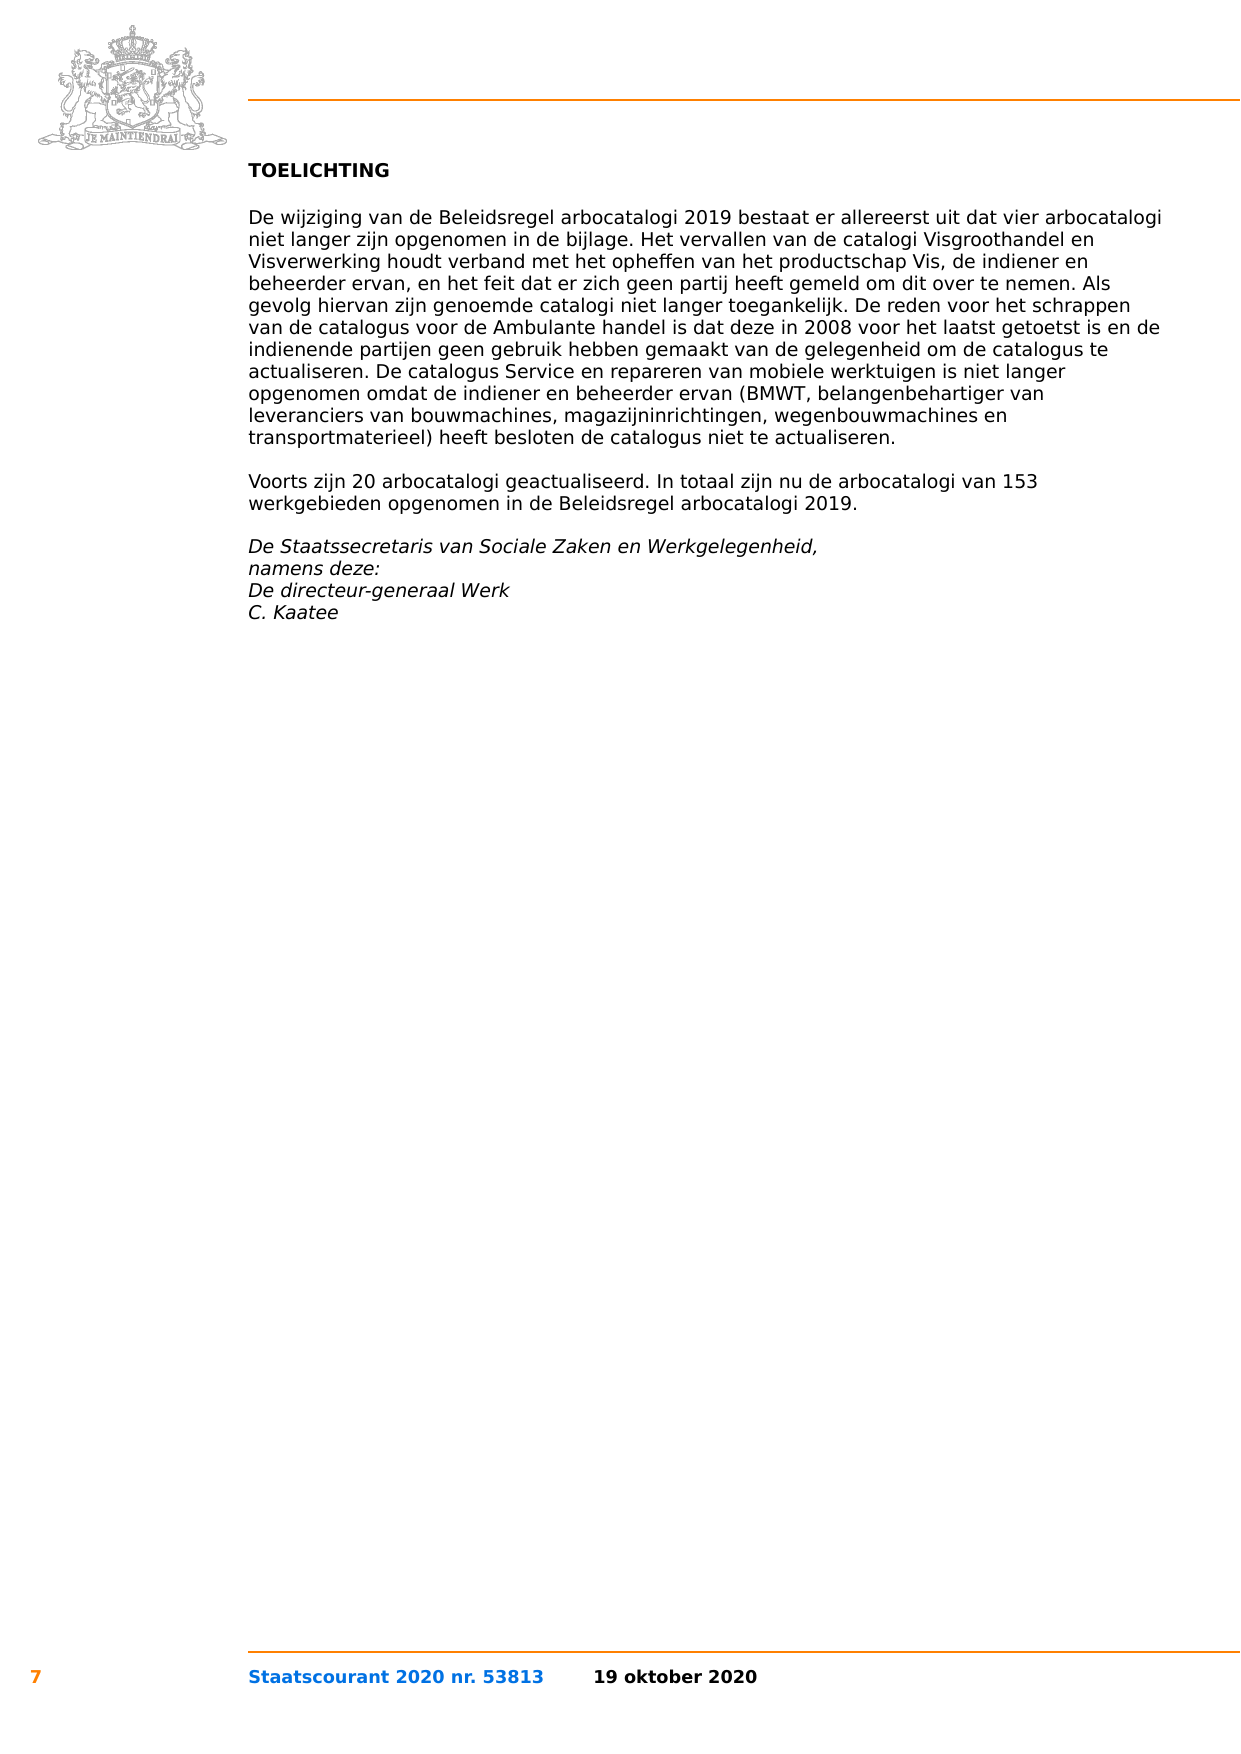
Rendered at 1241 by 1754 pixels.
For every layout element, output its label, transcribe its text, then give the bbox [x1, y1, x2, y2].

text Voorts zijn 20 arbocatalogi geactualiseerd. In totaal zijn nu de arbocatalogi van 153 werkgebieden opgenomen in de Beleidsregel arbocatalogi 2019. [248, 471, 1163, 514]
text De wijziging van de Beleidsregel arbocatalogi 2019 bestaat er allereerst uit dat vier arbocatalogi niet langer zijn opgenomen in de bijlage. Het vervallen van de catalogi Visgroothandel en Visverwerking houdt verband met het opheffen van het productschap Vis, de indiener en beheerder ervan, en het feit dat er zich geen partij heeft gemeld om dit over te nemen. Als gevolg hiervan zijn genoemde catalogi niet langer toegankelijk. De reden voor het schrappen van de catalogus voor de Ambulante handel is dat deze in 2008 voor het laatst getoetst is en de indienende partijen geen gebruik hebben gemaakt van de gelegenheid om de catalogus te actualiseren. De catalogus Service en repareren van mobiele werktuigen is niet langer opgenomen omdat de indiener en beheerder ervan (BMWT, belangenbehartiger van leveranciers van bouwmachines, magazijninrichtingen, wegenbouwmachines en transportmaterieel) heeft besloten de catalogus niet te actualiseren. [248, 207, 1163, 449]
picture [38, 25, 227, 150]
subtitle TOELICHTING [248, 160, 1163, 182]
text De Staatssecretaris van Sociale Zaken en Werkgelegenheid, namens deze: De directeur-generaal Werk C. Kaatee [248, 536, 1163, 624]
